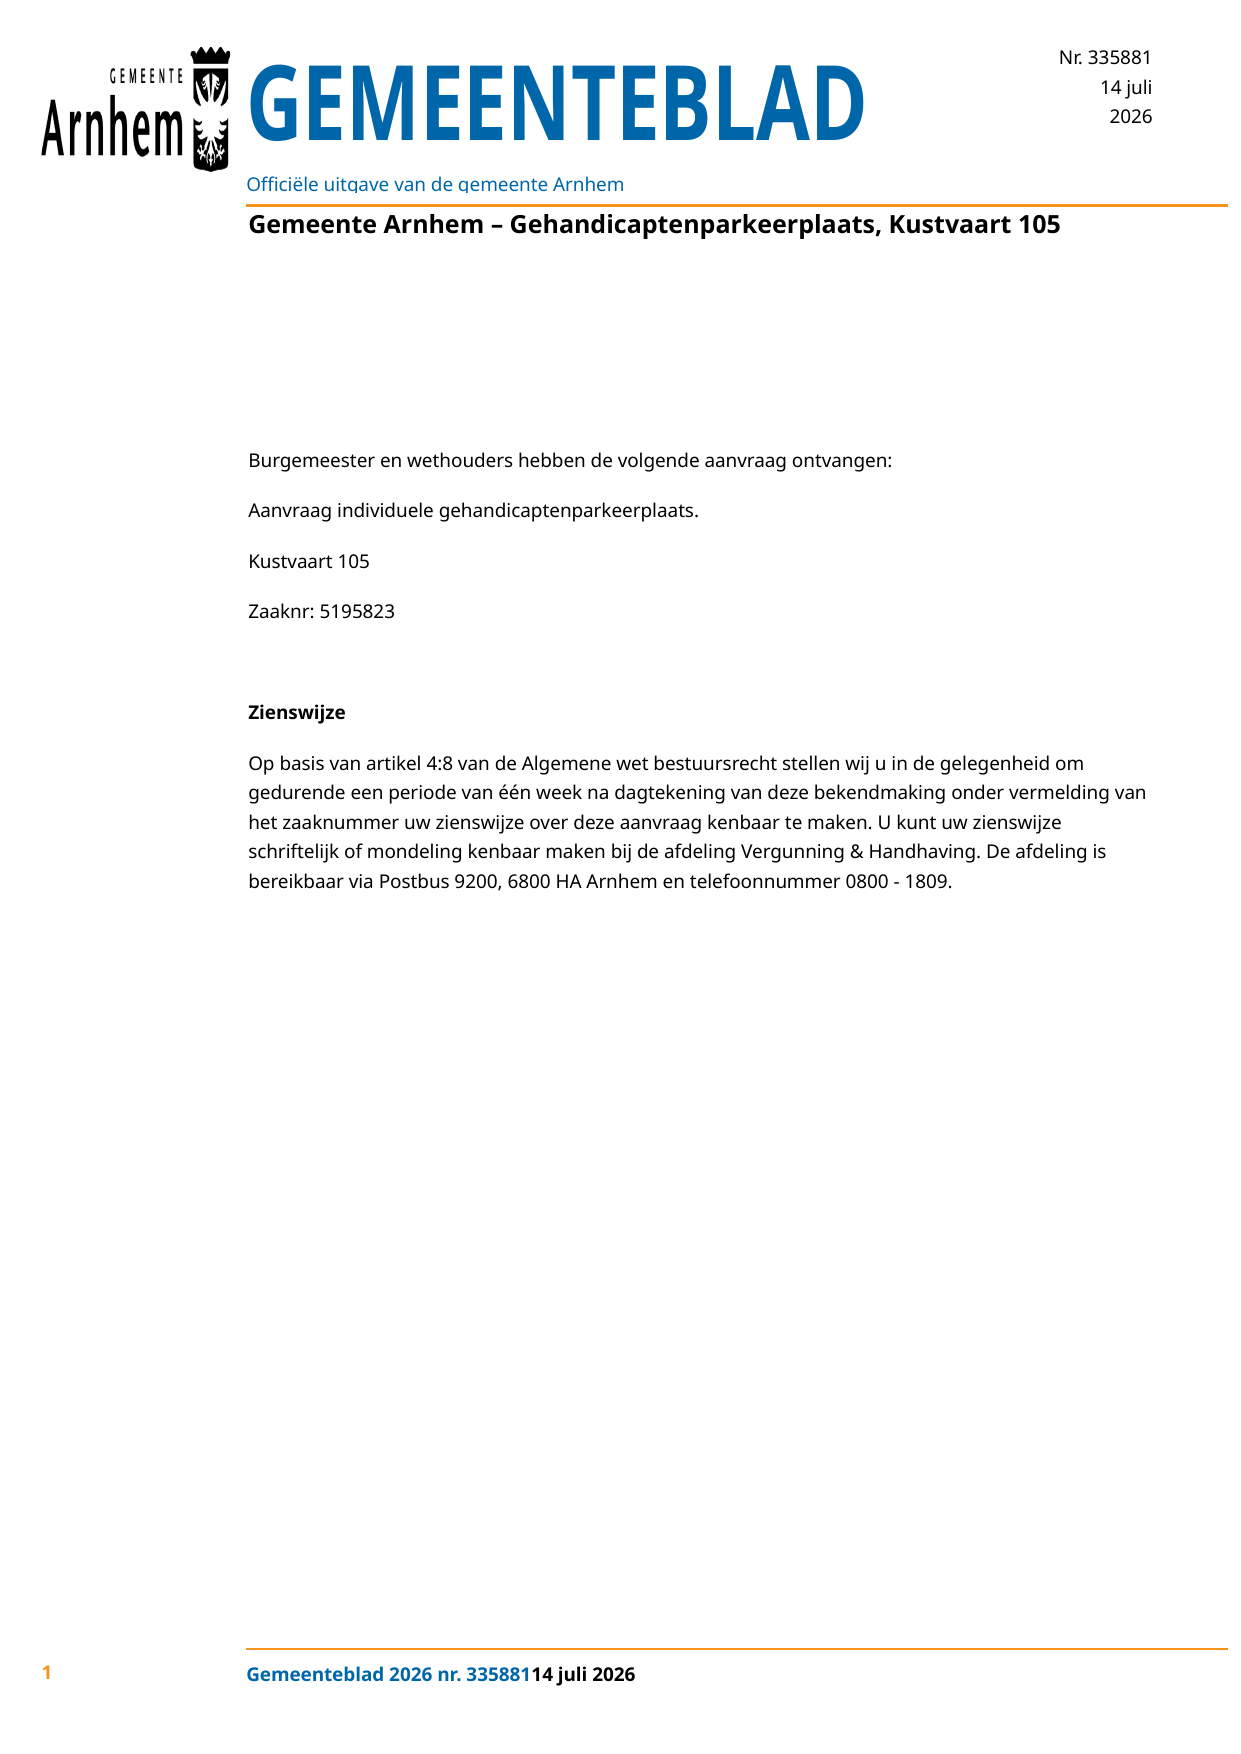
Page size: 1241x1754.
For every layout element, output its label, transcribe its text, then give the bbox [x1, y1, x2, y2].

text Op basis van artikel 4:8 van de Algemene wet bestuursrecht stellen wij u in de gelegenheid om gedurende een periode van één week na dagtekening van deze bekendmaking onder vermelding van het zaaknummer uw zienswijze over deze aanvraag kenbaar te maken. U kunt uw zienswijze schriftelijk of mondeling kenbaar maken bij de afdeling Vergunning & Handhaving. De afdeling is bereikbaar via Postbus 9200, 6800 HA Arnhem en telefoonnummer 0800 - 1809. [248, 750, 1152, 894]
text Aanvraag individuele gehandicaptenparkeerplaats. [248, 498, 1152, 523]
text Gemeente Arnhem – Gehandicaptenparkeerplaats, Kustvaart 105 [248, 207, 1152, 241]
picture [41, 47, 231, 172]
text Zaaknr: 5195823 [248, 598, 1152, 624]
text Kustvaart 105 [248, 548, 1152, 574]
text Burgemeester en wethouders hebben de volgende aanvraag ontvangen: [248, 447, 1152, 473]
text Zienswijze [248, 699, 1152, 725]
